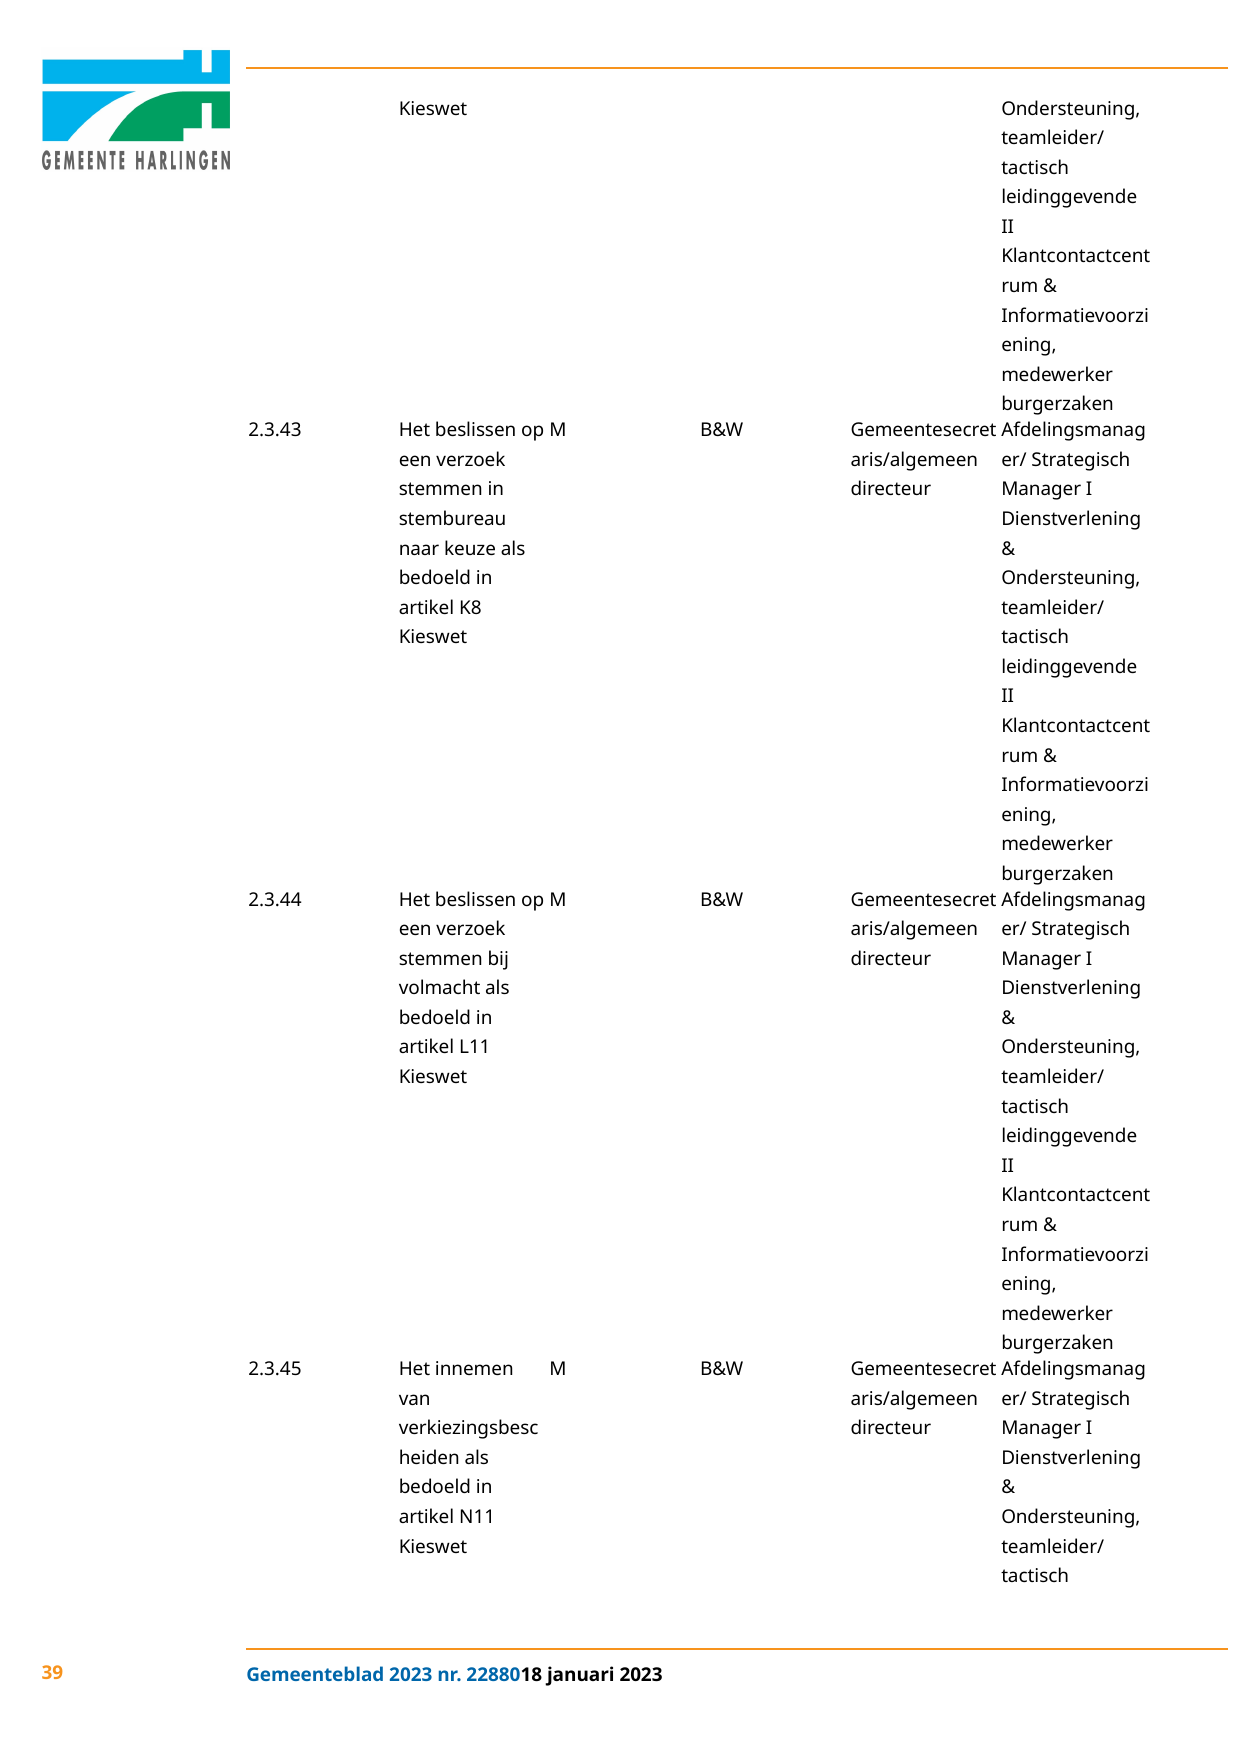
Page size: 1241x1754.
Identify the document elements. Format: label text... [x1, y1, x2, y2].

table_cell M [549, 886, 700, 1355]
table_cell Gemeentesecretaris/algemeen directeur [850, 416, 1001, 886]
table_cell Het beslissen op een verzoek stemmen in stembureau naar keuze als bedoeld in artikel K8 Kieswet [399, 416, 549, 886]
table_cell Het innemen van verkiezingsbescheiden als bedoeld in artikel N11 Kieswet [399, 1355, 549, 1588]
table_cell B&W [700, 416, 850, 886]
table_cell Het beslissen op een verzoek stemmen bij volmacht als bedoeld in artikel L11 Kieswet [399, 886, 549, 1355]
table_cell M [549, 416, 700, 886]
table_cell Afdelingsmanager/ Strategisch Manager I Dienstverlening & Ondersteuning, teamleider/ tactisch [1001, 1355, 1152, 1588]
table_cell 2.3.44 [248, 886, 398, 1355]
table_cell Gemeentesecretaris/algemeen directeur [850, 886, 1001, 1355]
table_cell [850, 95, 1001, 416]
picture [41, 47, 231, 172]
table_cell Gemeentesecretaris/algemeen directeur [850, 1355, 1001, 1588]
table_cell B&W [700, 1355, 850, 1588]
table_cell Afdelingsmanager/ Strategisch Manager I Dienstverlening & Ondersteuning, teamleider/ tactisch leidinggevende II Klantcontactcentrum & Informatievoorziening, medewerker burgerzaken [1001, 886, 1152, 1355]
table_cell Afdelingsmanager/ Strategisch Manager I Dienstverlening & Ondersteuning, teamleider/ tactisch leidinggevende II Klantcontactcentrum & Informatievoorziening, medewerker burgerzaken [1001, 416, 1152, 886]
table_cell [549, 95, 700, 416]
table_cell B&W [700, 886, 850, 1355]
table_cell [700, 95, 850, 416]
table_cell 2.3.43 [248, 416, 398, 886]
table_cell Kieswet [399, 95, 549, 416]
table_cell [248, 95, 398, 416]
table_cell 2.3.45 [248, 1355, 398, 1588]
table_cell Ondersteuning, teamleider/ tactisch leidinggevende II Klantcontactcentrum & Informatievoorziening, medewerker burgerzaken [1001, 95, 1152, 416]
table_cell M [549, 1355, 700, 1588]
